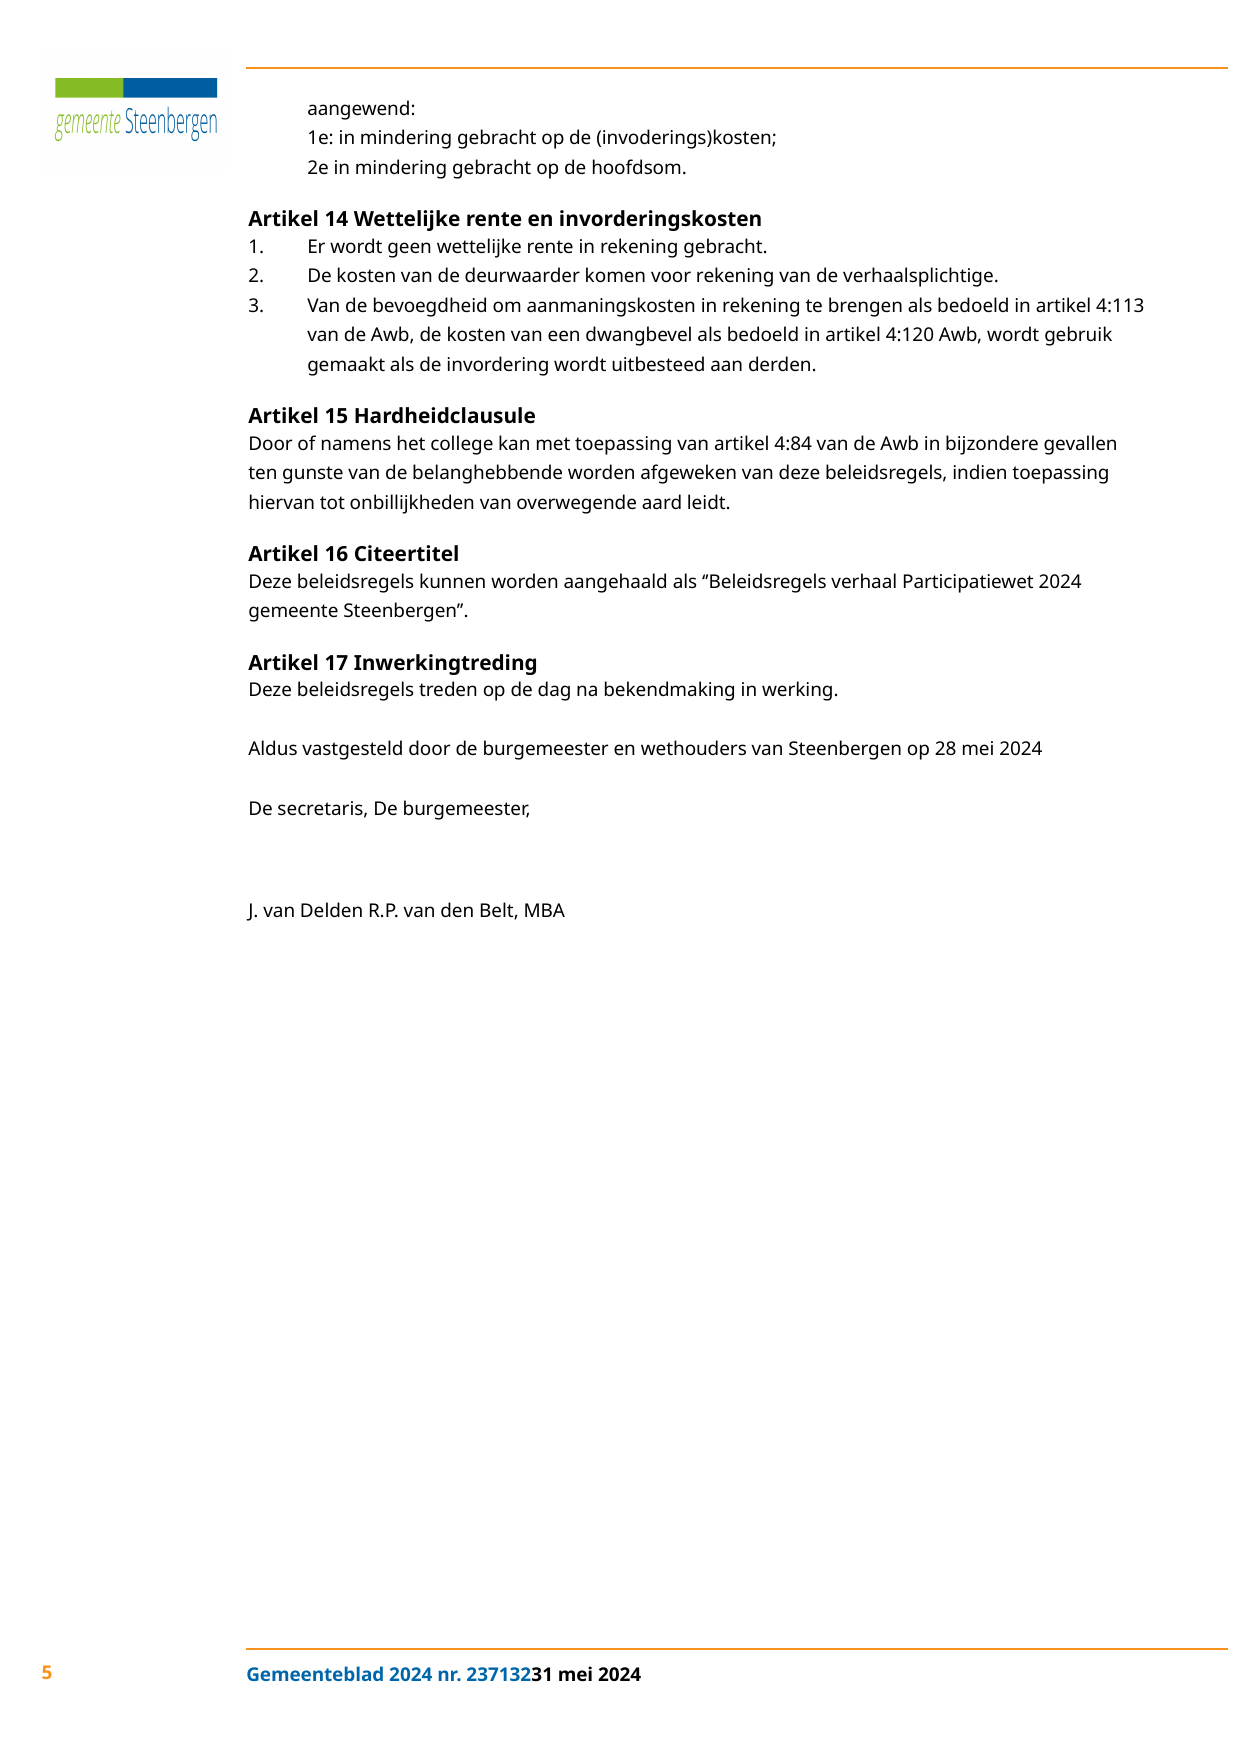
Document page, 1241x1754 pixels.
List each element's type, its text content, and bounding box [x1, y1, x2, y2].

text Artikel 14 Wettelijke rente en invorderingskosten [248, 204, 1152, 233]
text Door of namens het college kan met toepassing van artikel 4:84 van de Awb in bijzondere gevallen ten gunste van de belanghebbende worden afgeweken van deze beleidsregels, indien toepassing hiervan tot onbillijkheden van overwegende aard leidt. [248, 430, 1152, 515]
picture [41, 47, 231, 172]
list 2e in mindering gebracht op de hoofdsom. [248, 154, 1152, 180]
list De kosten van de deurwaarder komen voor rekening van de verhaalsplichtige. [248, 262, 1152, 288]
list Er wordt geen wettelijke rente in rekening gebracht. [248, 233, 1152, 258]
text Aldus vastgesteld door de burgemeester en wethouders van Steenbergen op 28 mei 2024 [248, 736, 1152, 761]
text De secretaris, De burgemeester, [248, 795, 1152, 821]
list 1e: in mindering gebracht op de (invoderings)kosten; [248, 124, 1152, 150]
text Deze beleidsregels treden op de dag na bekendmaking in werking. [248, 676, 1152, 702]
text Artikel 16 Citeertitel [248, 539, 1152, 568]
text Deze beleidsregels kunnen worden aangehaald als ‘’Beleidsregels verhaal Participatiewet 2024 gemeente Steenbergen’’. [248, 568, 1152, 623]
list Van de bevoegdheid om aanmaningskosten in rekening te brengen als bedoeld in artikel 4:113 van de Awb, de kosten van een dwangbevel als bedoeld in artikel 4:120 Awb, wordt gebruik gemaakt als de invordering wordt uitbesteed aan derden. [248, 292, 1152, 377]
text J. van Delden R.P. van den Belt, MBA [248, 898, 1152, 923]
text Artikel 15 Hardheidclausule [248, 402, 1152, 430]
list aangewend: [248, 95, 1152, 121]
text Artikel 17 Inwerkingtreding [248, 648, 1152, 676]
